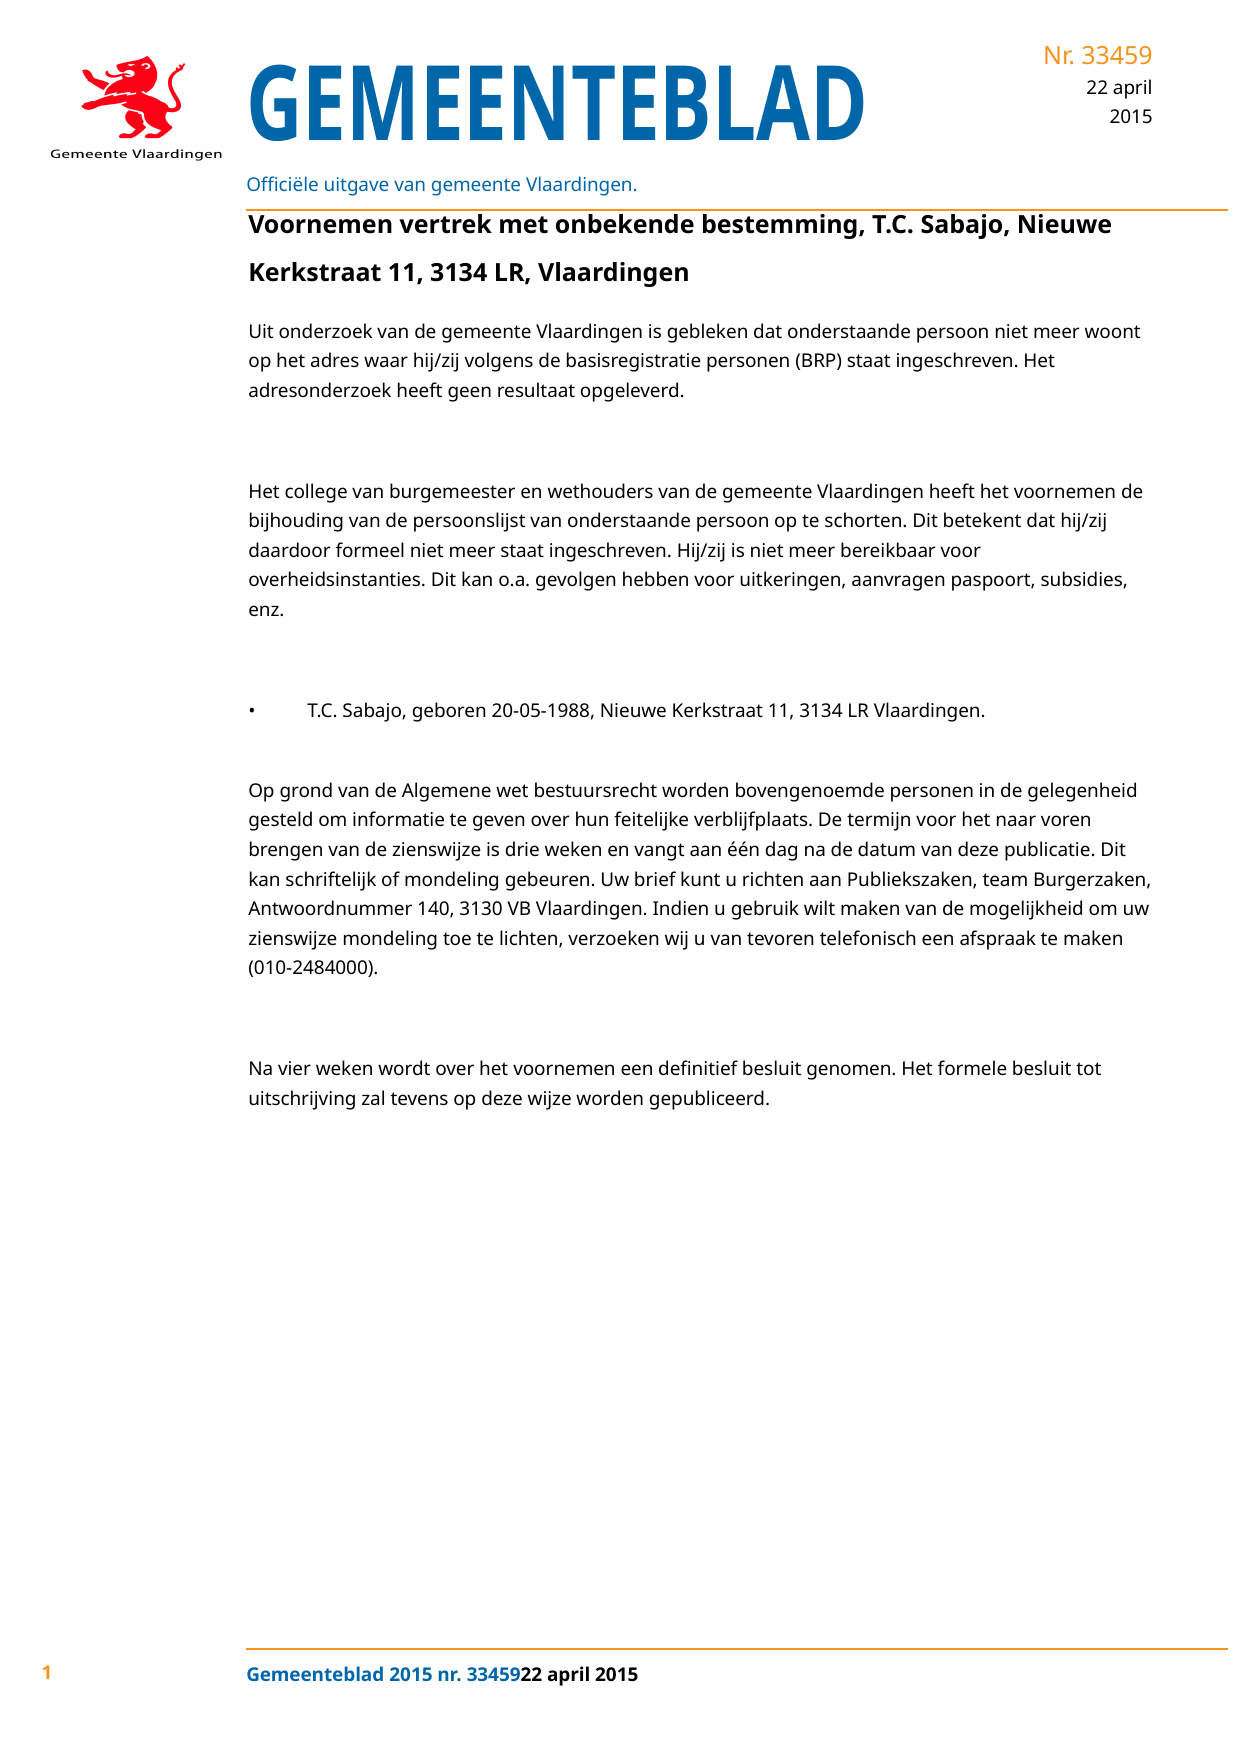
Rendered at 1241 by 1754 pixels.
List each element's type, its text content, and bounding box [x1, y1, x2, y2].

picture [41, 47, 231, 172]
text Op grond van de Algemene wet bestuursrecht worden bovengenoemde personen in de gelegenheid gesteld om informatie te geven over hun feitelijke verblijfplaats. De termijn voor het naar voren brengen van de zienswijze is drie weken en vangt aan één dag na de datum van deze publicatie. Dit kan schriftelijk of mondeling gebeuren. Uw brief kunt u richten aan Publiekszaken, team Burgerzaken, Antwoordnummer 140, 3130 VB Vlaardingen. Indien u gebruik wilt maken van de mogelijkheid om uw zienswijze mondeling toe te lichten, verzoeken wij u van tevoren telefonisch een afspraak te maken (010-2484000). [248, 777, 1152, 980]
text Na vier weken wordt over het voornemen een definitief besluit genomen. Het formele besluit tot uitschrijving zal tevens op deze wijze worden gepubliceerd. [248, 1055, 1152, 1111]
list T.C. Sabajo, geboren 20-05-1988, Nieuwe Kerkstraat 11, 3134 LR Vlaardingen. [248, 697, 1152, 723]
text Uit onderzoek van de gemeente Vlaardingen is gebleken dat onderstaande persoon niet meer woont op het adres waar hij/zij volgens de basisregistratie personen (BRP) staat ingeschreven. Het adresonderzoek heeft geen resultaat opgeleverd. [248, 318, 1152, 403]
text Voornemen vertrek met onbekende bestemming, T.C. Sabajo, Nieuwe Kerkstraat 11, 3134 LR, Vlaardingen [248, 211, 1152, 288]
text Het college van burgemeester en wethouders van de gemeente Vlaardingen heeft het voornemen de bijhouding van de persoonslijst van onderstaande persoon op te schorten. Dit betekent dat hij/zij daardoor formeel niet meer staat ingeschreven. Hij/zij is niet meer bereikbaar voor overheidsinstanties. Dit kan o.a. gevolgen hebben voor uitkeringen, aanvragen paspoort, subsidies, enz. [248, 478, 1152, 622]
